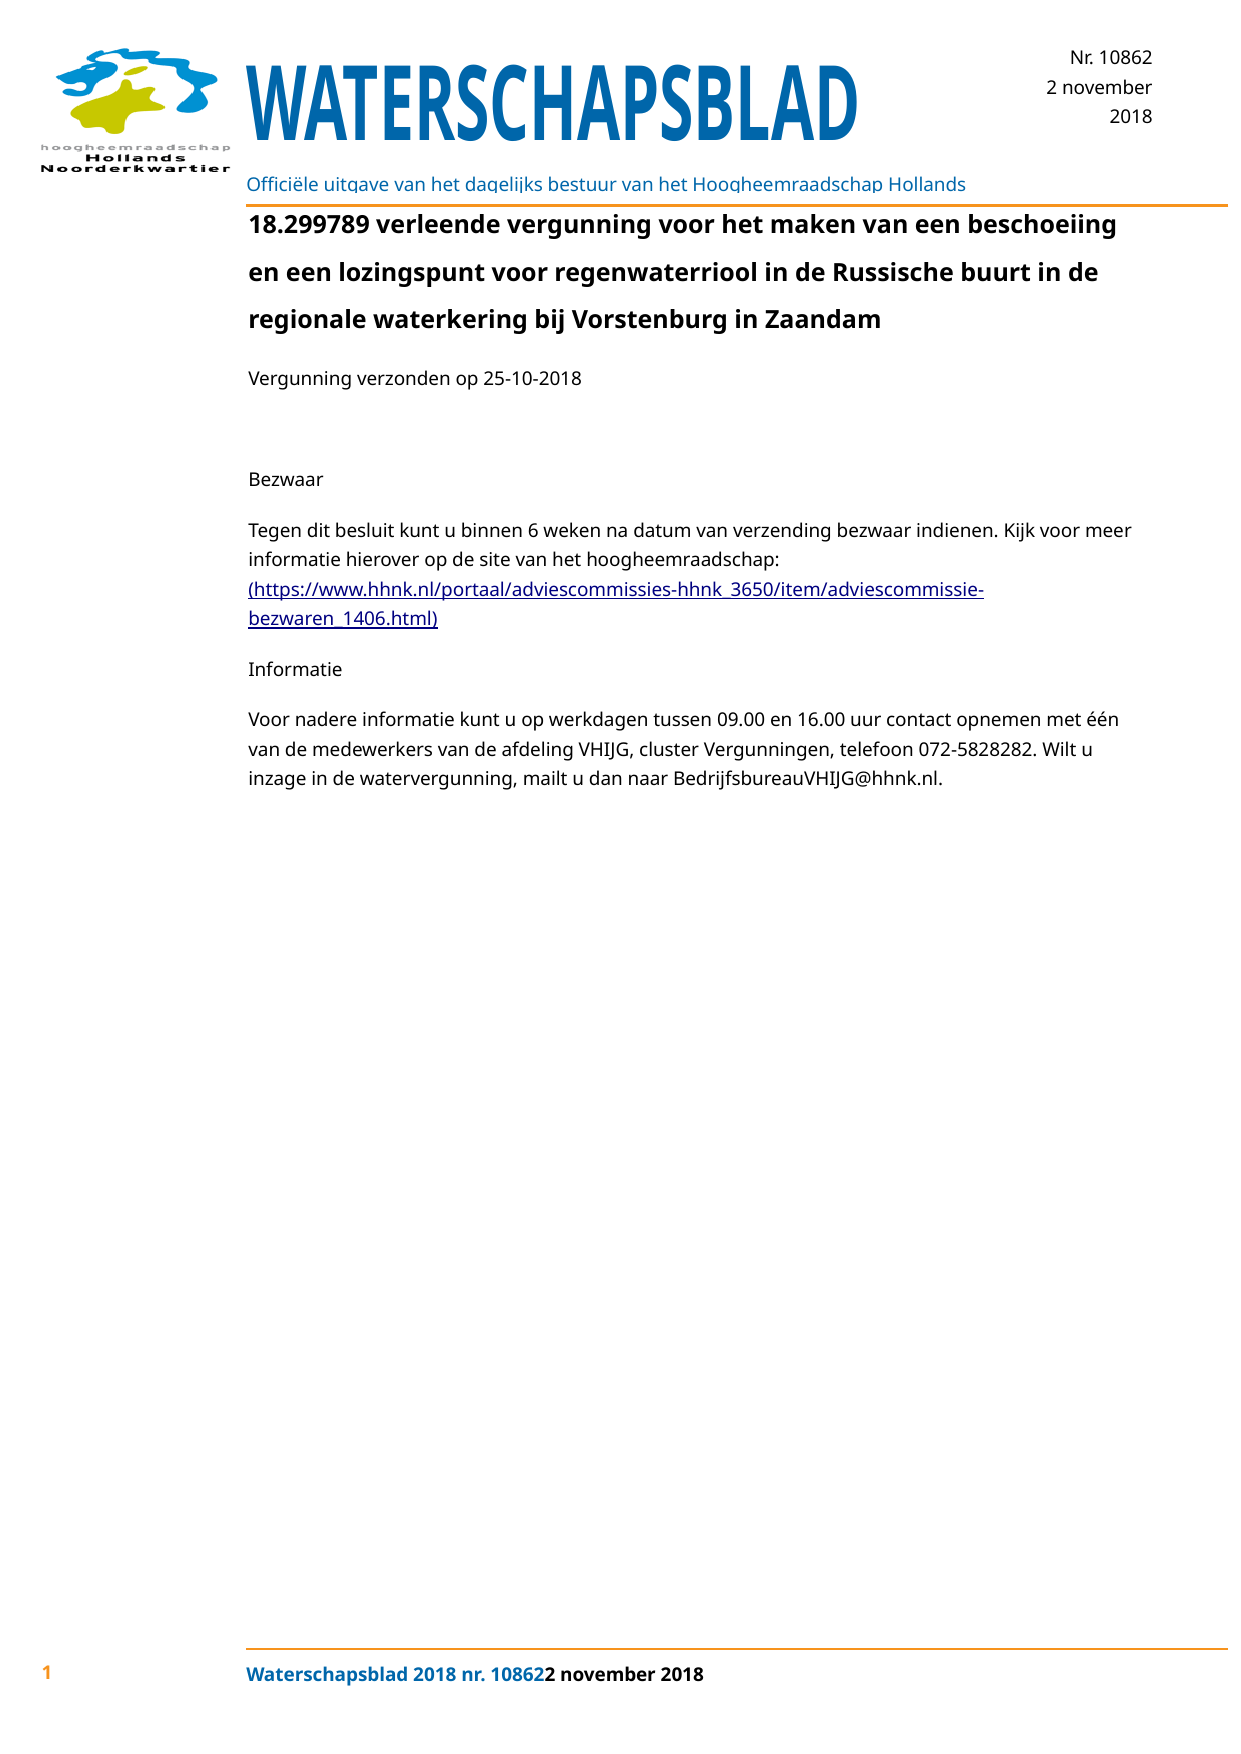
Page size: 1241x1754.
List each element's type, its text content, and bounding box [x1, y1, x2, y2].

text Voor nadere informatie kunt u op werkdagen tussen 09.00 en 16.00 uur contact opnemen met één van de medewerkers van de afdeling VHIJG, cluster Vergunningen, telefoon 072-5828282. Wilt u inzage in de watervergunning, mailt u dan naar BedrijfsbureauVHIJG@hhnk.nl. [248, 706, 1152, 791]
text Informatie [248, 656, 1152, 682]
text Vergunning verzonden op 25-10-2018 [248, 366, 1152, 391]
picture [41, 47, 231, 172]
text Bezwaar [248, 466, 1152, 492]
text Tegen dit besluit kunt u binnen 6 weken na datum van verzending bezwaar indienen. Kijk voor meer informatie hierover op de site van het hoogheemraadschap: (https://www.hhnk.nl/portaal/adviescommissies-hhnk_3650/item/adviescommissie-bezwaren_1406.html) [248, 517, 1152, 631]
text 18.299789 verleende vergunning voor het maken van een beschoeiing en een lozingspunt voor regenwaterriool in de Russische buurt in de regionale waterkering bij Vorstenburg in Zaandam [248, 207, 1152, 336]
